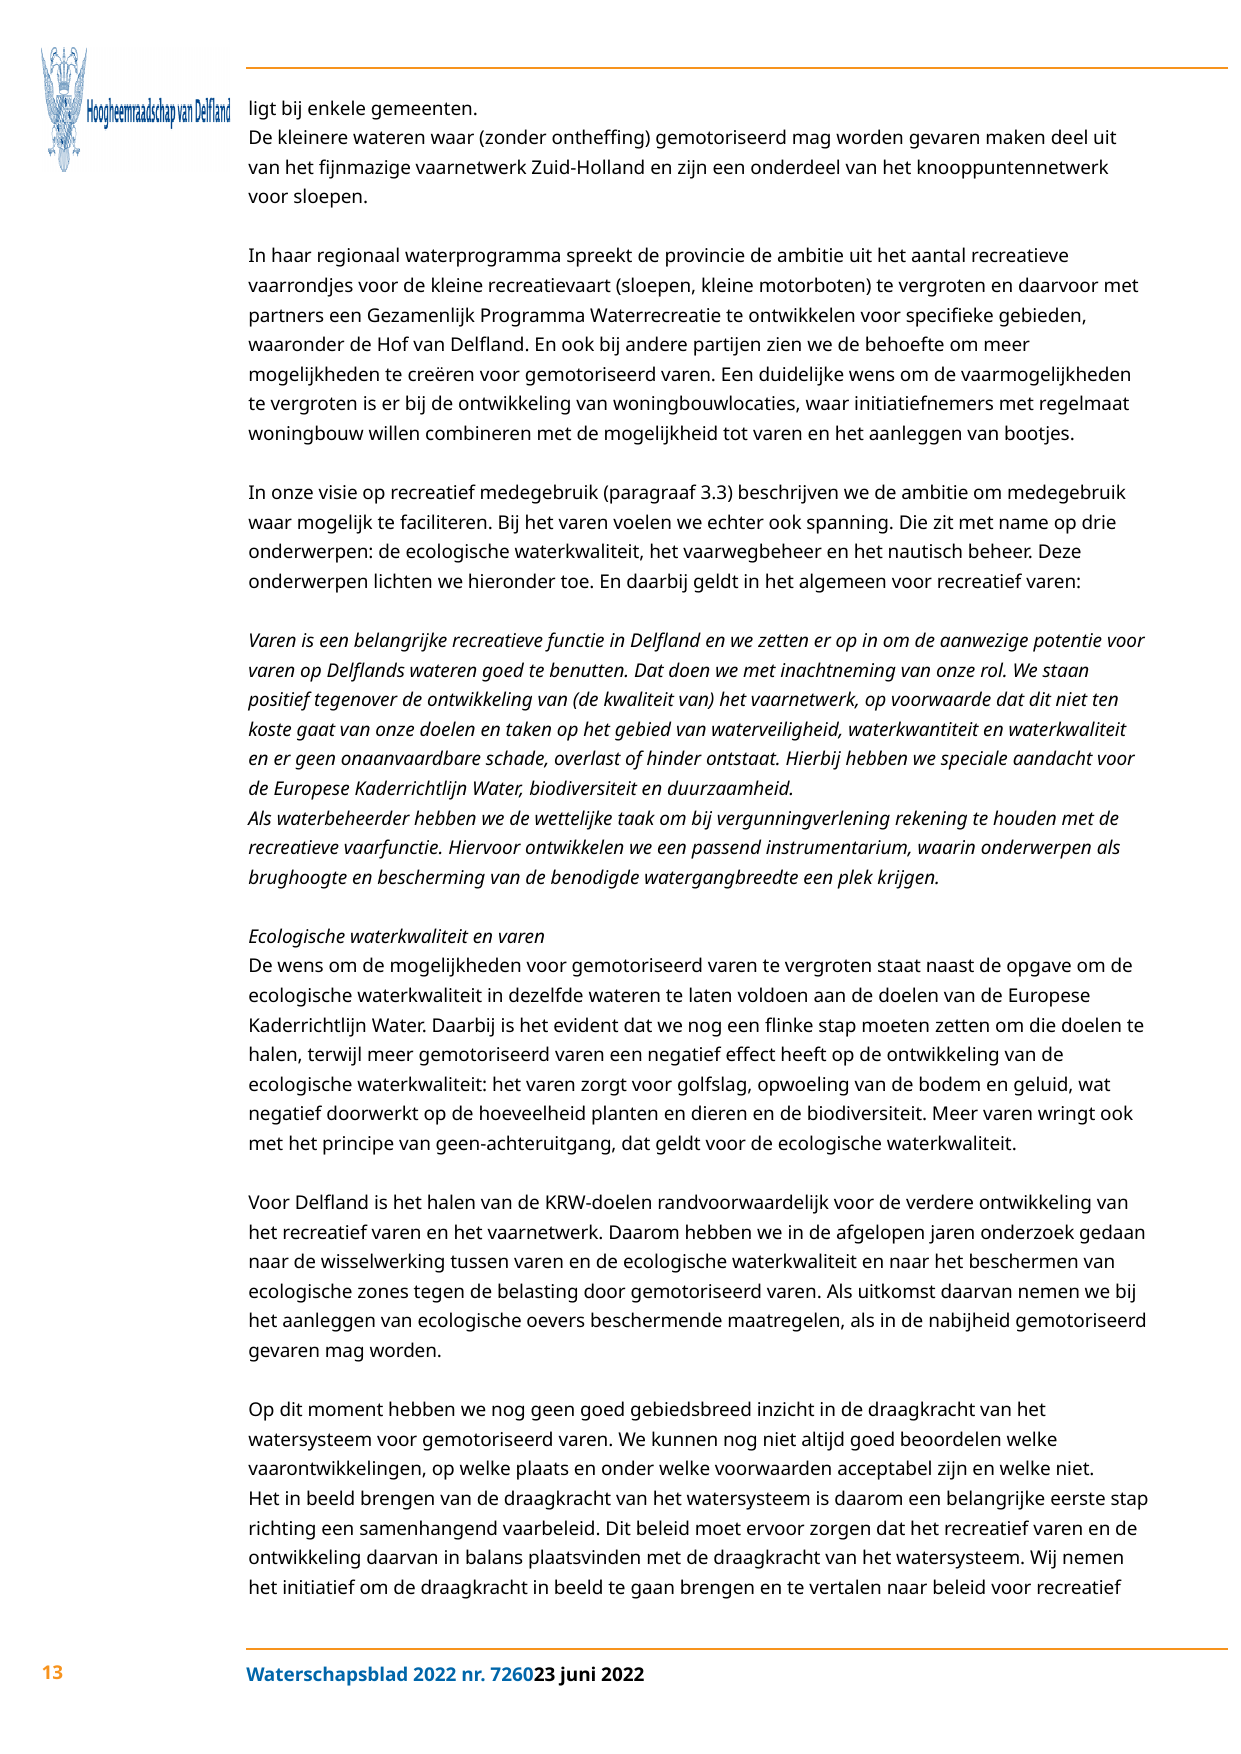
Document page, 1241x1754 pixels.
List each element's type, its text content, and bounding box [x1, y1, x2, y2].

text In haar regionaal waterprogramma spreekt de provincie de ambitie uit het aantal recreatieve vaarrondjes voor de kleine recreatievaart (sloepen, kleine motorboten) te vergroten en daarvoor met partners een Gezamenlijk Programma Waterrecreatie te ontwikkelen voor specifieke gebieden, waaronder de Hof van Delfland. En ook bij andere partijen zien we de behoefte om meer mogelijkheden te creëren voor gemotoriseerd varen. Een duidelijke wens om de vaarmogelijkheden te vergroten is er bij de ontwikkeling van woningbouwlocaties, waar initiatiefnemers met regelmaat woningbouw willen combineren met de mogelijkheid tot varen en het aanleggen van bootjes. [248, 243, 1152, 446]
text De kleinere wateren waar (zonder ontheffing) gemotoriseerd mag worden gevaren maken deel uit van het fijnmazige vaarnetwerk Zuid-Holland en zijn een onderdeel van het knooppuntennetwerk voor sloepen. [248, 124, 1152, 209]
text De wens om de mogelijkheden voor gemotoriseerd varen te vergroten staat naast de opgave om de ecologische waterkwaliteit in dezelfde wateren te laten voldoen aan de doelen van de Europese Kaderrichtlijn Water. Daarbij is het evident dat we nog een flinke stap moeten zetten om die doelen te halen, terwijl meer gemotoriseerd varen een negatief effect heeft op de ontwikkeling van de ecologische waterkwaliteit: het varen zorgt voor golfslag, opwoeling van de bodem en geluid, wat negatief doorwerkt op de hoeveelheid planten en dieren en de biodiversiteit. Meer varen wringt ook met het principe van geen-achteruitgang, dat geldt voor de ecologische waterkwaliteit. [248, 953, 1152, 1156]
text Ecologische waterkwaliteit en varen [248, 923, 1152, 949]
text Op dit moment hebben we nog geen goed gebiedsbreed inzicht in de draagkracht van het watersysteem voor gemotoriseerd varen. We kunnen nog niet altijd goed beoordelen welke vaarontwikkelingen, op welke plaats en onder welke voorwaarden acceptabel zijn en welke niet. [248, 1396, 1152, 1481]
picture [41, 47, 231, 172]
text Het in beeld brengen van de draagkracht van het watersysteem is daarom een belangrijke eerste stap richting een samenhangend vaarbeleid. Dit beleid moet ervoor zorgen dat het recreatief varen en de ontwikkeling daarvan in balans plaatsvinden met de draagkracht van het watersysteem. Wij nemen het initiatief om de draagkracht in beeld te gaan brengen en te vertalen naar beleid voor recreatief [248, 1485, 1152, 1600]
text Als waterbeheerder hebben we de wettelijke taak om bij vergunningverlening rekening te houden met de recreatieve vaarfunctie. Hiervoor ontwikkelen we een passend instrumentarium, waarin onderwerpen als brughoogte en bescherming van de benodigde watergangbreedte een plek krijgen. [248, 805, 1152, 890]
text ligt bij enkele gemeenten. [248, 95, 1152, 121]
text In onze visie op recreatief medegebruik (paragraaf 3.3) beschrijven we de ambitie om medegebruik waar mogelijk te faciliteren. Bij het varen voelen we echter ook spanning. Die zit met name op drie onderwerpen: de ecologische waterkwaliteit, het vaarwegbeheer en het nautisch beheer. Deze onderwerpen lichten we hieronder toe. En daarbij geldt in het algemeen voor recreatief varen: [248, 479, 1152, 594]
text Varen is een belangrijke recreatieve functie in Delfland en we zetten er op in om de aanwezige potentie voor varen op Delflands wateren goed te benutten. Dat doen we met inachtneming van onze rol. We staan positief tegenover de ontwikkeling van (de kwaliteit van) het vaarnetwerk, op voorwaarde dat dit niet ten koste gaat van onze doelen en taken op het gebied van waterveiligheid, waterkwantiteit en waterkwaliteit en er geen onaanvaardbare schade, overlast of hinder ontstaat. Hierbij hebben we speciale aandacht voor de Europese Kaderrichtlijn Water, biodiversiteit en duurzaamheid. [248, 627, 1152, 801]
text Voor Delfland is het halen van de KRW-doelen randvoorwaardelijk voor de verdere ontwikkeling van het recreatief varen en het vaarnetwerk. Daarom hebben we in de afgelopen jaren onderzoek gedaan naar de wisselwerking tussen varen en de ecologische waterkwaliteit en naar het beschermen van ecologische zones tegen de belasting door gemotoriseerd varen. Als uitkomst daarvan nemen we bij het aanleggen van ecologische oevers beschermende maatregelen, als in de nabijheid gemotoriseerd gevaren mag worden. [248, 1189, 1152, 1363]
